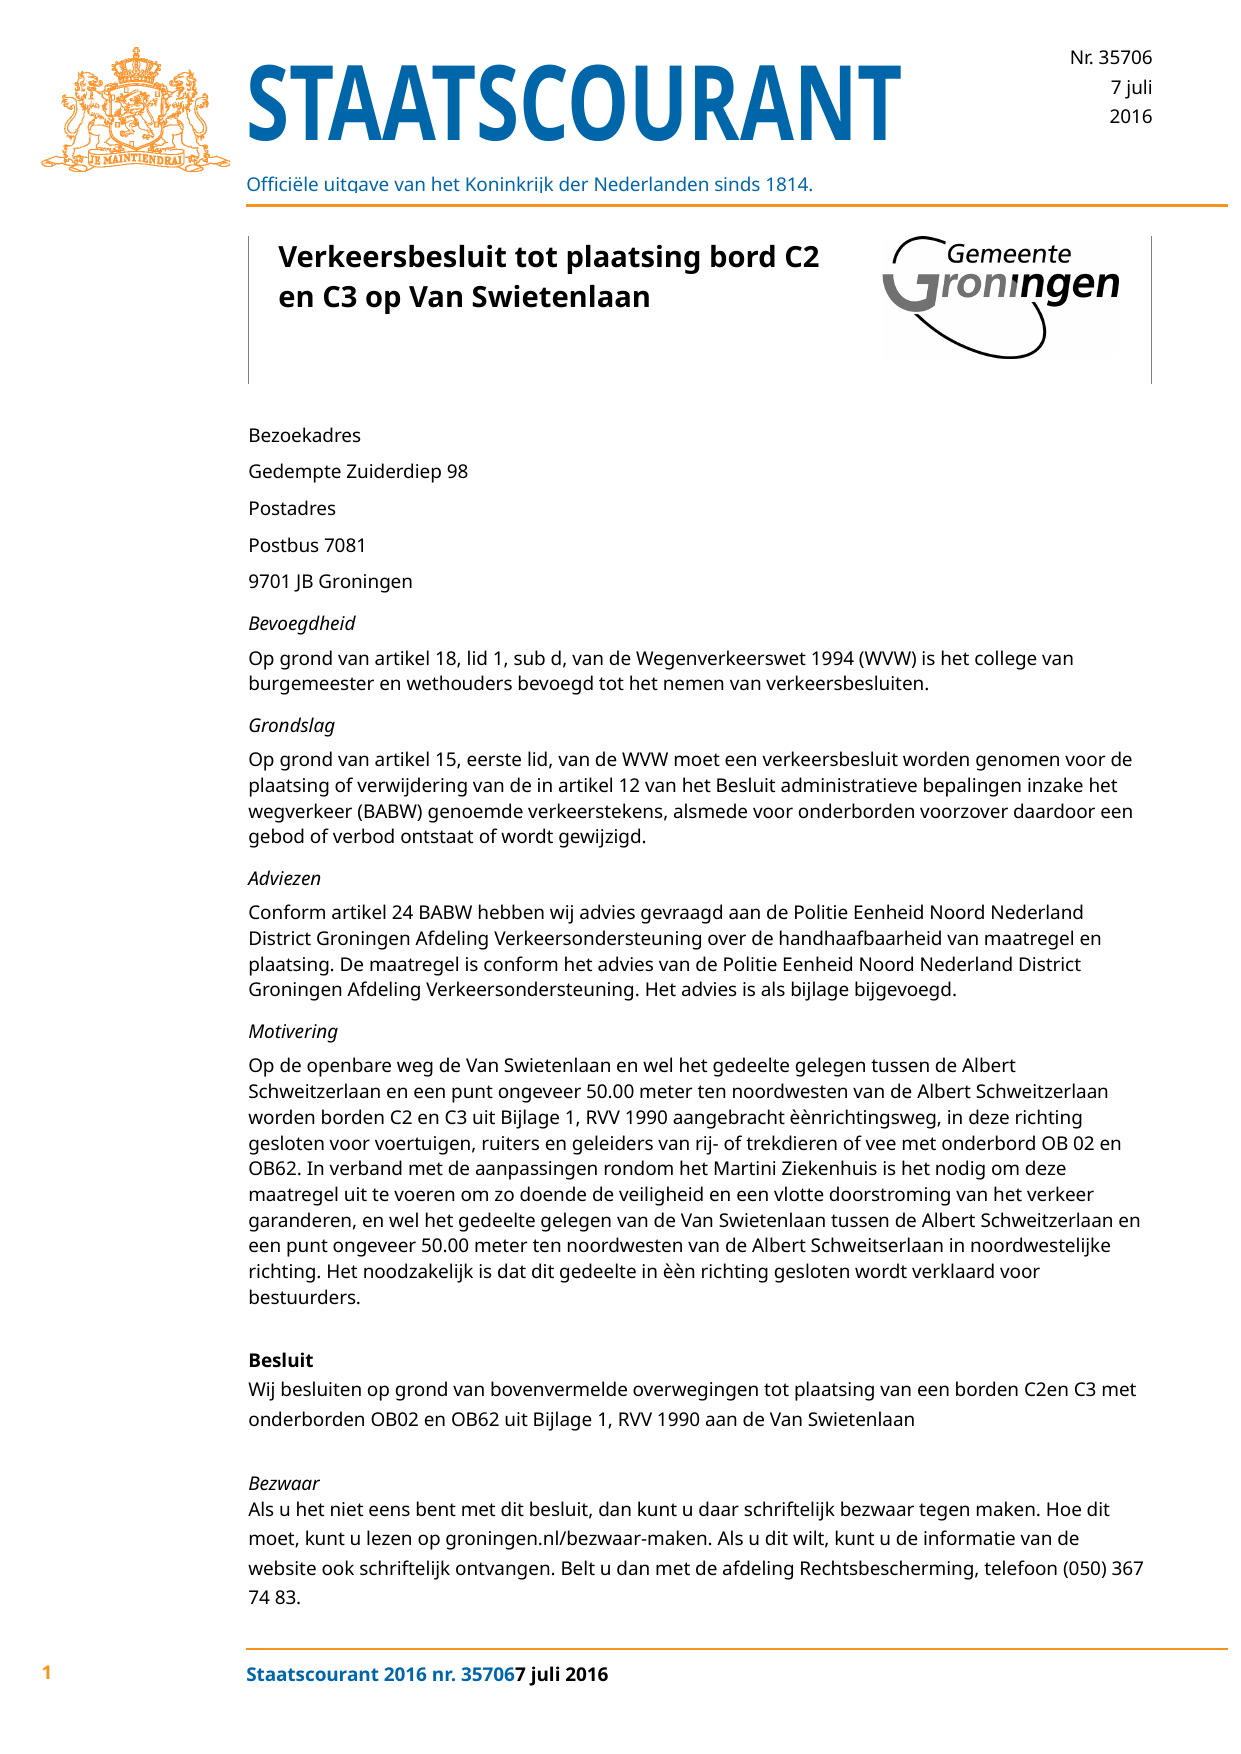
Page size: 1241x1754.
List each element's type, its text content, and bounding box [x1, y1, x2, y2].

text Grondslag [248, 712, 1152, 738]
text Wij besluiten op grond van bovenvermelde overwegingen tot plaatsing van een borden C2en C3 met onderborden OB02 en OB62 uit Bijlage 1, RVV 1990 aan de Van Swietenlaan [248, 1376, 1152, 1432]
text Bezoekadres [248, 422, 1152, 448]
table_header [850, 236, 882, 358]
picture [882, 236, 1119, 359]
table_header Verkeersbesluit tot plaatsing bord C2 en C3 op Van Swietenlaan [249, 236, 850, 384]
text Postbus 7081 [248, 532, 1152, 558]
text Op grond van artikel 18, lid 1, sub d, van de Wegenverkeerswet 1994 (WVW) is het college van burgemeester en wethouders bevoegd tot het nemen van verkeersbesluiten. [248, 645, 1152, 696]
picture [41, 47, 231, 172]
text Conform artikel 24 BABW hebben wij advies gevraagd aan de Politie Eenheid Noord Nederland District Groningen Afdeling Verkeersondersteuning over de handhaafbaarheid van maatregel en plaatsing. De maatregel is conform het advies van de Politie Eenheid Noord Nederland District Groningen Afdeling Verkeersondersteuning. Het advies is als bijlage bijgevoegd. [248, 899, 1152, 1002]
text Adviezen [248, 865, 1152, 891]
text Bevoegdheid [248, 611, 1152, 636]
text 9701 JB Groningen [248, 569, 1152, 594]
table_header [1119, 236, 1151, 358]
text Op grond van artikel 15, eerste lid, van de WVW moet een verkeersbesluit worden genomen voor de plaatsing of verwijdering van de in artikel 12 van het Besluit administratieve bepalingen inzake het wegverkeer (BABW) genoemde verkeerstekens, alsmede voor onderborden voorzover daardoor een gebod of verbod ontstaat of wordt gewijzigd. [248, 746, 1152, 849]
text Postadres [248, 495, 1152, 521]
text Besluit [248, 1347, 1152, 1373]
text Motivering [248, 1018, 1152, 1044]
text Bezwaar [248, 1470, 1152, 1496]
text Als u het niet eens bent met dit besluit, dan kunt u daar schriftelijk bezwaar tegen maken. Hoe dit moet, kunt u lezen op groningen.nl/bezwaar-maken. Als u dit wilt, kunt u de informatie van de website ook schriftelijk ontvangen. Belt u dan met de afdeling Rechtsbescherming, telefoon (050) 367 74 83. [248, 1496, 1152, 1610]
table_header [850, 359, 1151, 384]
text Gedempte Zuiderdiep 98 [248, 459, 1152, 484]
text Op de openbare weg de Van Swietenlaan en wel het gedeelte gelegen tussen de Albert Schweitzerlaan en een punt ongeveer 50.00 meter ten noordwesten van de Albert Schweitzerlaan worden borden C2 en C3 uit Bijlage 1, RVV 1990 aangebracht èènrichtingsweg, in deze richting gesloten voor voertuigen, ruiters en geleiders van rij- of trekdieren of vee met onderbord OB 02 en OB62. In verband met de aanpassingen rondom het Martini Ziekenhuis is het nodig om deze maatregel uit te voeren om zo doende de veiligheid en een vlotte doorstroming van het verkeer garanderen, en wel het gedeelte gelegen van de Van Swietenlaan tussen de Albert Schweitzerlaan en een punt ongeveer 50.00 meter ten noordwesten van de Albert Schweitserlaan in noordwestelijke richting. Het noodzakelijk is dat dit gedeelte in èèn richting gesloten wordt verklaard voor bestuurders. [248, 1053, 1152, 1310]
